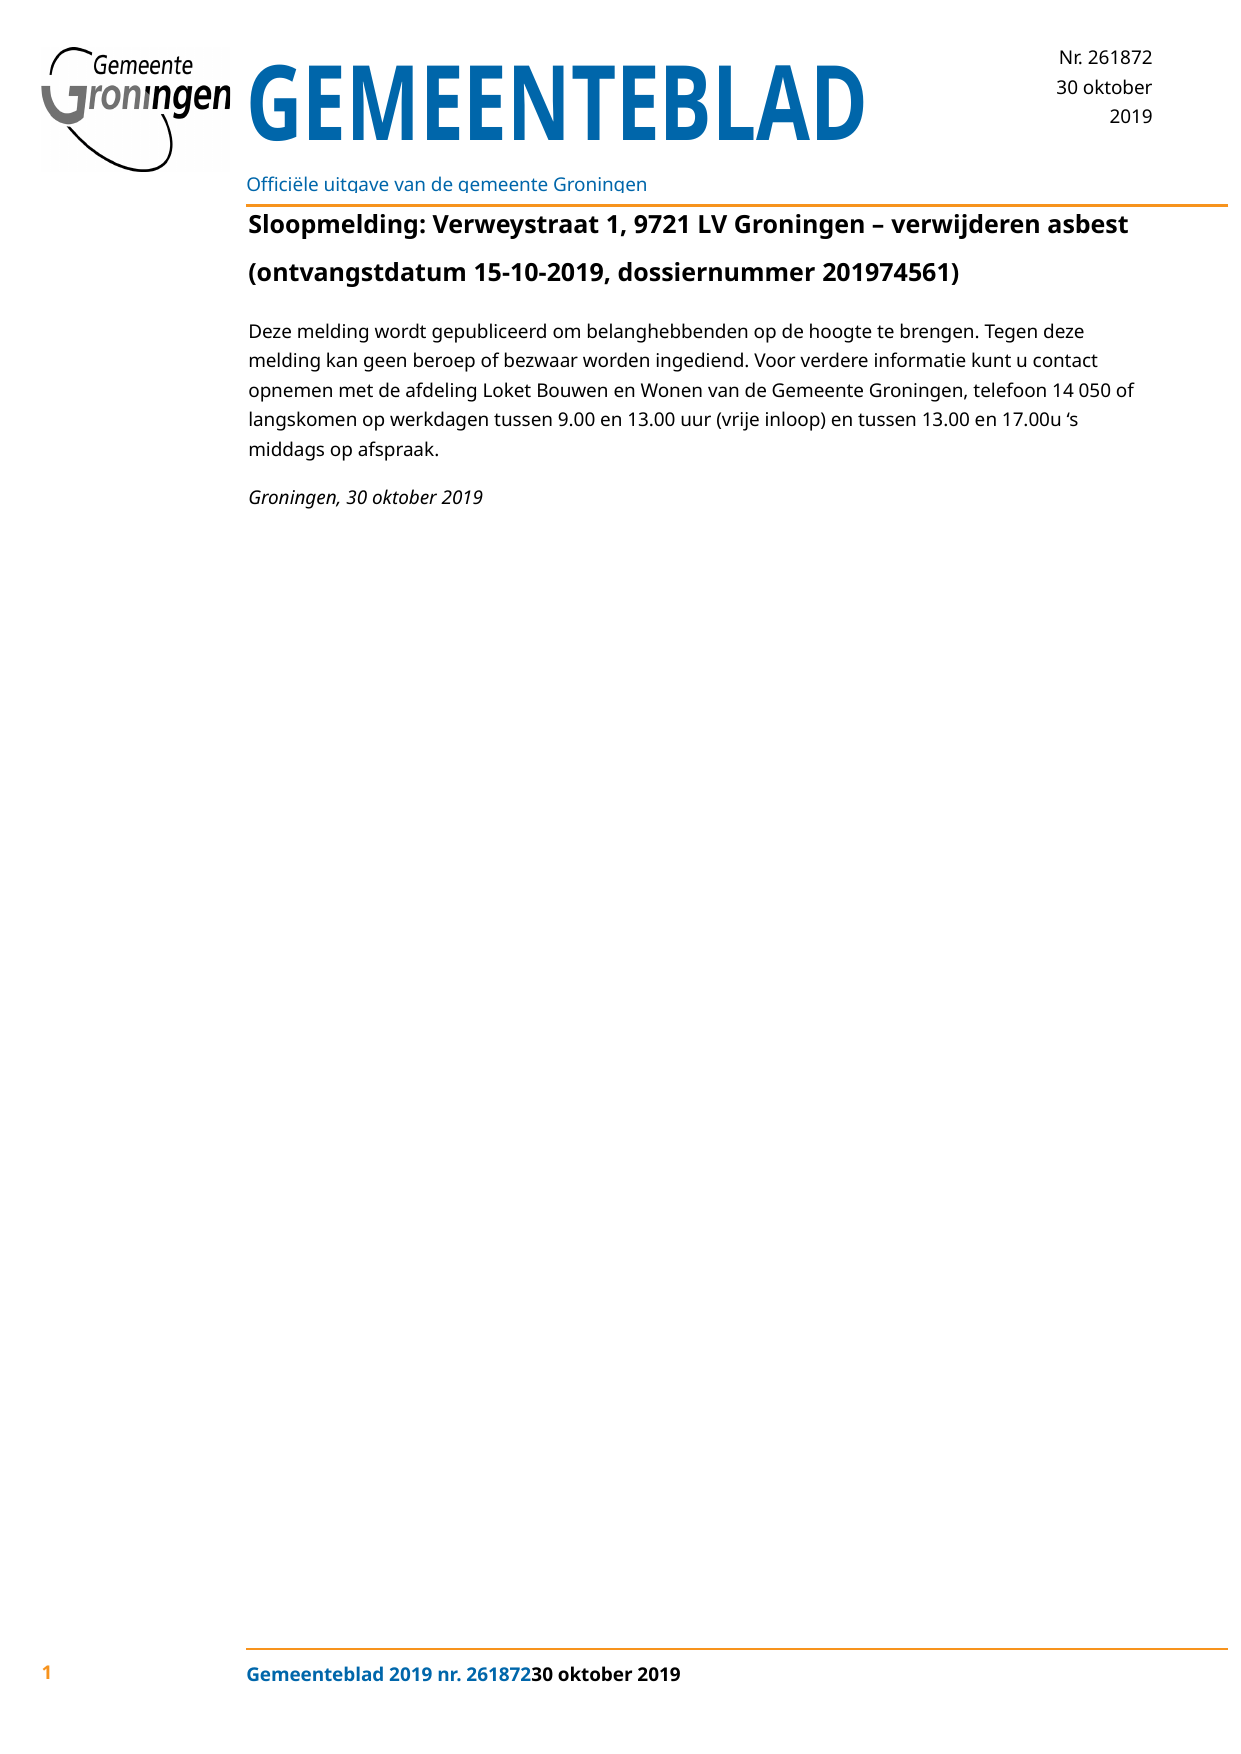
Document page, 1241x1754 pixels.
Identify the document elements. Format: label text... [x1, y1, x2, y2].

text Groningen, 30 oktober 2019 [248, 484, 1152, 510]
text Deze melding wordt gepubliceerd om belanghebbenden op de hoogte te brengen. Tegen deze melding kan geen beroep of bezwaar worden ingediend. Voor verdere informatie kunt u contact opnemen met de afdeling Loket Bouwen en Wonen van de Gemeente Groningen, telefoon 14 050 of langskomen op werkdagen tussen 9.00 en 13.00 uur (vrije inloop) en tussen 13.00 en 17.00u ‘s middags op afspraak. [248, 318, 1152, 462]
picture [41, 47, 231, 172]
text Sloopmelding: Verweystraat 1, 9721 LV Groningen – verwijderen asbest (ontvangstdatum 15-10-2019, dossiernummer 201974561) [248, 207, 1152, 288]
